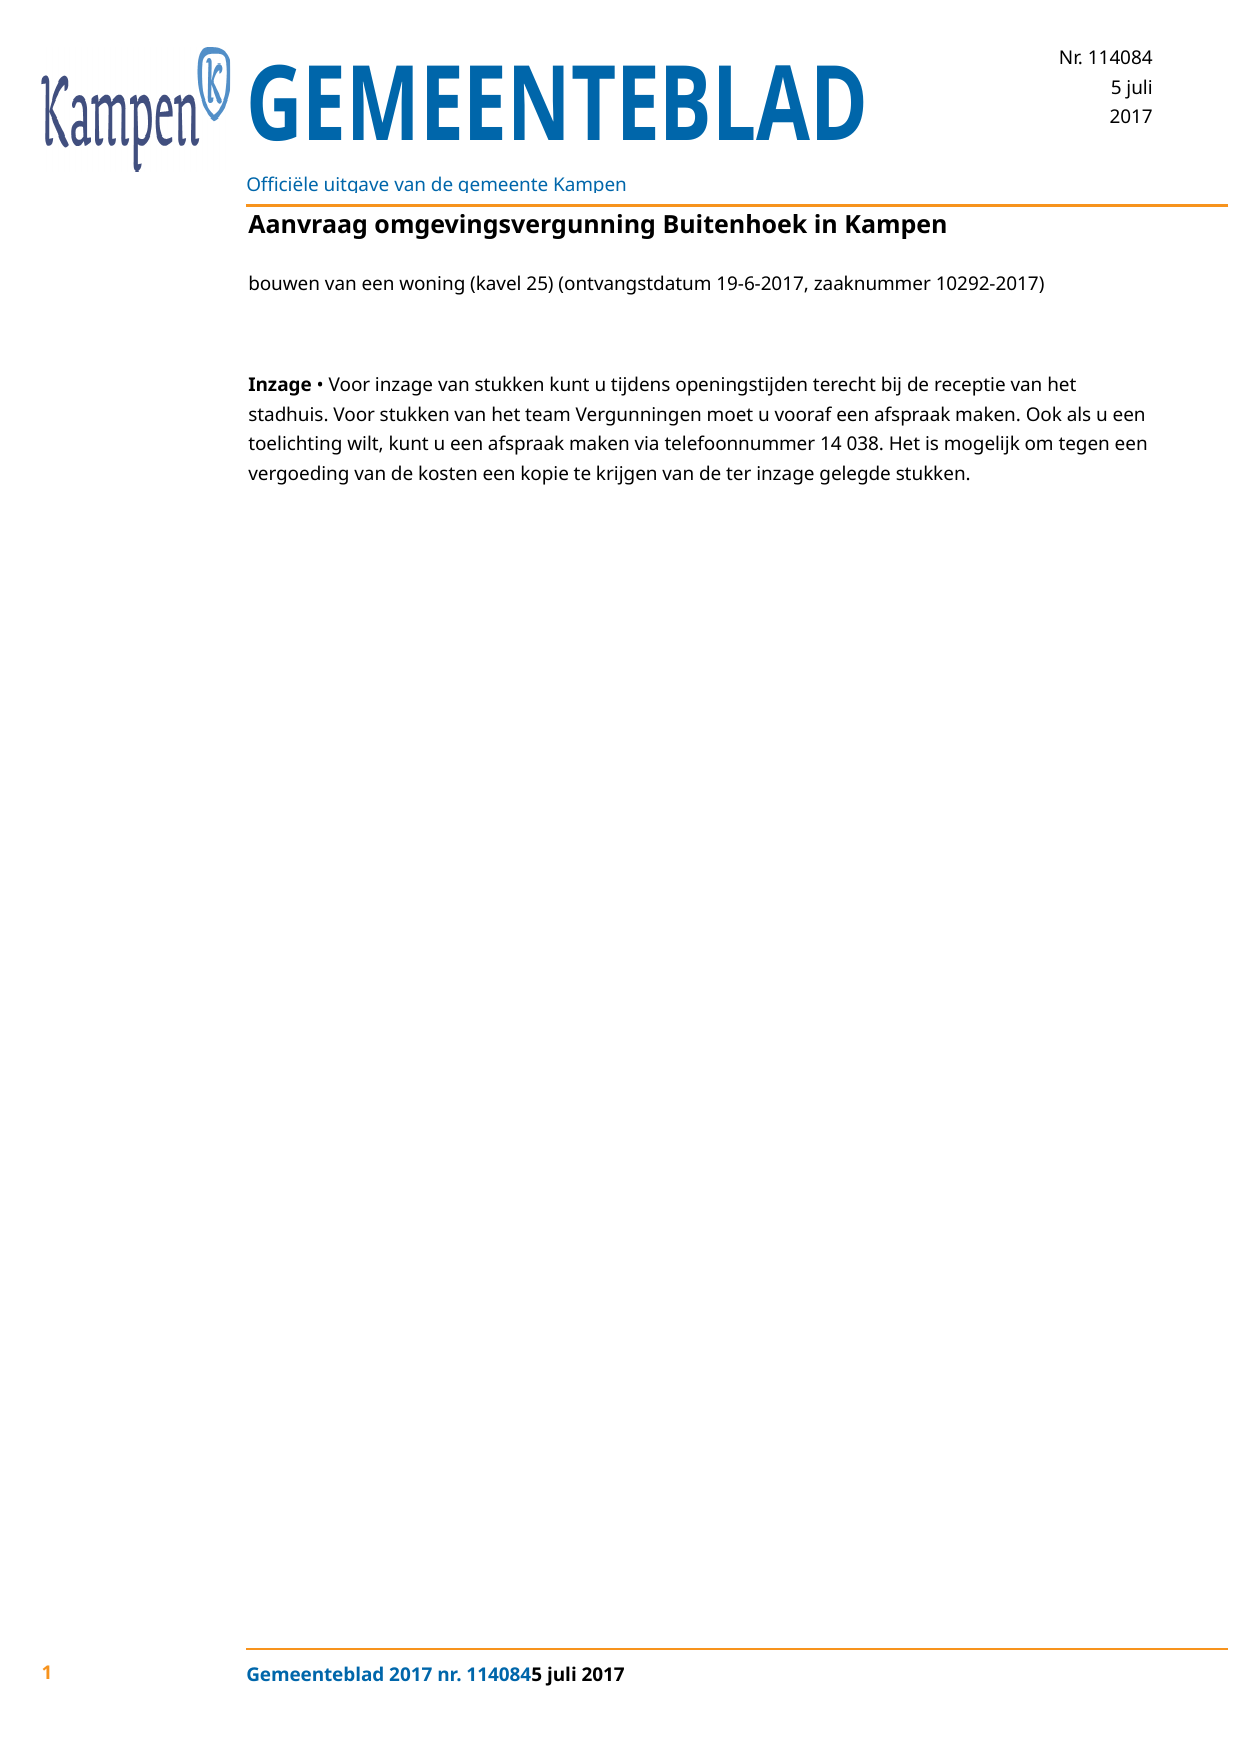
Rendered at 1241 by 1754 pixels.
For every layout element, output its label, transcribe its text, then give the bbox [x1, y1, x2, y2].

text Aanvraag omgevingsvergunning Buitenhoek in Kampen [248, 207, 1152, 241]
text bouwen van een woning (kavel 25) (ontvangstdatum 19-6-2017, zaaknummer 10292-2017) [248, 270, 1152, 296]
picture [41, 47, 231, 172]
text Inzage • Voor inzage van stukken kunt u tijdens openingstijden terecht bij de receptie van het stadhuis. Voor stukken van het team Vergunningen moet u vooraf een afspraak maken. Ook als u een toelichting wilt, kunt u een afspraak maken via telefoonnummer 14 038. Het is mogelijk om tegen een vergoeding van de kosten een kopie te krijgen van de ter inzage gelegde stukken. [248, 371, 1152, 486]
